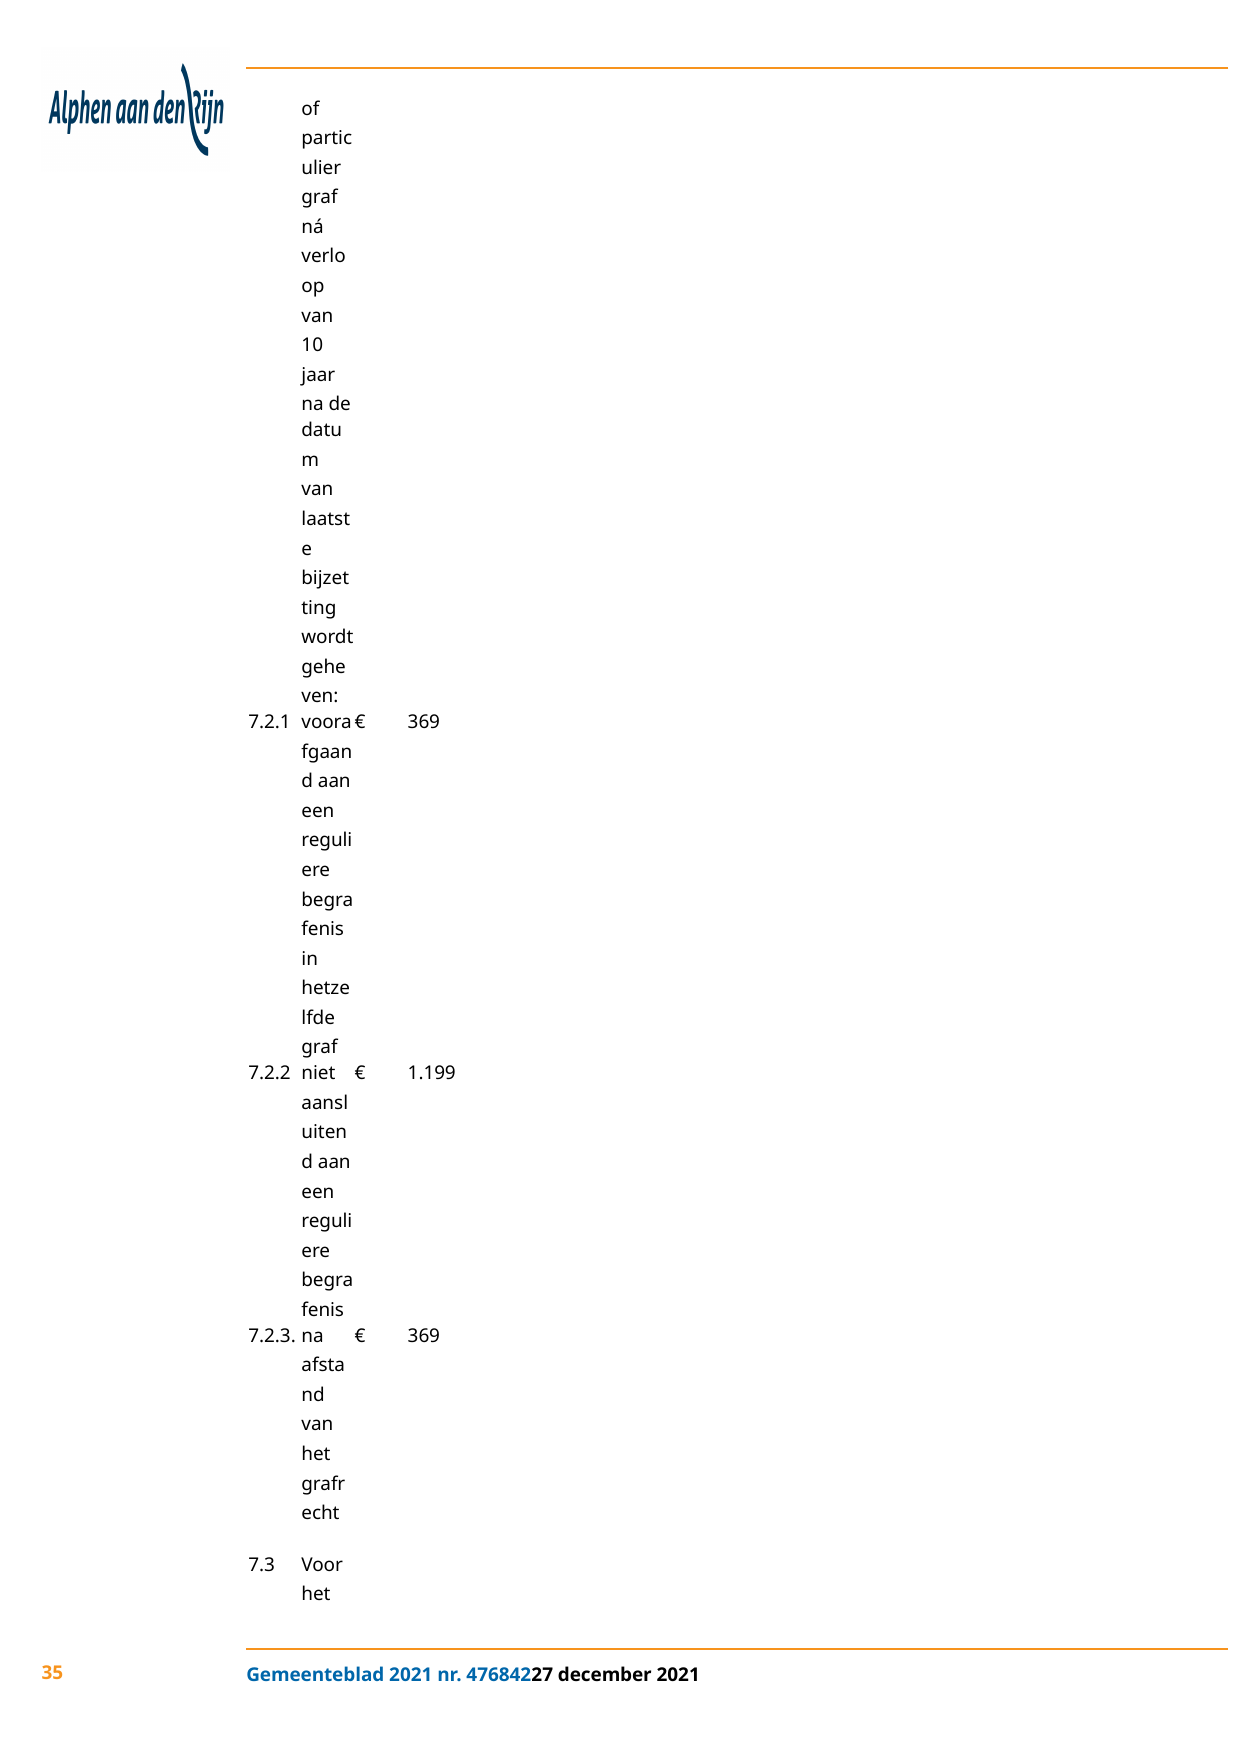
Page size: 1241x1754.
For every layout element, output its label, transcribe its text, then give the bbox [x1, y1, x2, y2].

table_cell [514, 95, 567, 416]
table_cell [567, 1060, 620, 1322]
table_cell [354, 1551, 407, 1606]
table_cell [514, 1060, 567, 1322]
table_cell 7.2.2 [248, 1060, 301, 1322]
table_cell [408, 416, 461, 708]
table_cell [567, 708, 620, 1059]
table_cell [408, 1525, 461, 1551]
table_cell [248, 416, 301, 708]
table_cell [301, 1525, 354, 1551]
table_cell [567, 1322, 620, 1525]
table_cell [408, 95, 461, 416]
table_cell [514, 1551, 567, 1606]
table_cell na afstand van het grafrecht [301, 1322, 354, 1525]
table_cell 7.2.3. [248, 1322, 301, 1525]
table_cell [567, 1525, 620, 1551]
table_cell [461, 1322, 514, 1525]
table_cell [408, 1551, 461, 1606]
table_cell [354, 416, 407, 708]
table_cell € [354, 708, 407, 1059]
table_cell € [354, 1322, 407, 1525]
table_cell 7.3 [248, 1551, 301, 1606]
table_cell [514, 1322, 567, 1525]
table_cell datum van laatste bijzetting wordt geheven: [301, 416, 354, 708]
table_cell [354, 95, 407, 416]
table_cell voorafgaand aan een reguliere begrafenis in hetzelfde graf [301, 708, 354, 1059]
table_cell [461, 708, 514, 1059]
table_cell [461, 1525, 514, 1551]
table_cell [514, 708, 567, 1059]
table_cell Voor het [301, 1551, 354, 1606]
table_cell [567, 95, 620, 416]
table_cell [461, 1551, 514, 1606]
table_cell [248, 1525, 301, 1551]
table_cell [354, 1525, 407, 1551]
table_cell 369 [408, 708, 461, 1059]
table_cell [567, 416, 620, 708]
table_cell of particulier graf ná verloop van 10 jaar na de [301, 95, 354, 416]
table_cell niet aansluitend aan een reguliere begrafenis [301, 1060, 354, 1322]
picture [41, 47, 231, 172]
table_cell [461, 416, 514, 708]
table_cell € [354, 1060, 407, 1322]
table_cell [567, 1551, 620, 1606]
table_cell [461, 95, 514, 416]
table_cell 369 [408, 1322, 461, 1525]
table_cell [461, 1060, 514, 1322]
table_cell [514, 416, 567, 708]
table_cell [248, 95, 301, 416]
table_cell [514, 1525, 567, 1551]
table_cell 1.199 [408, 1060, 461, 1322]
table_cell 7.2.1 [248, 708, 301, 1059]
